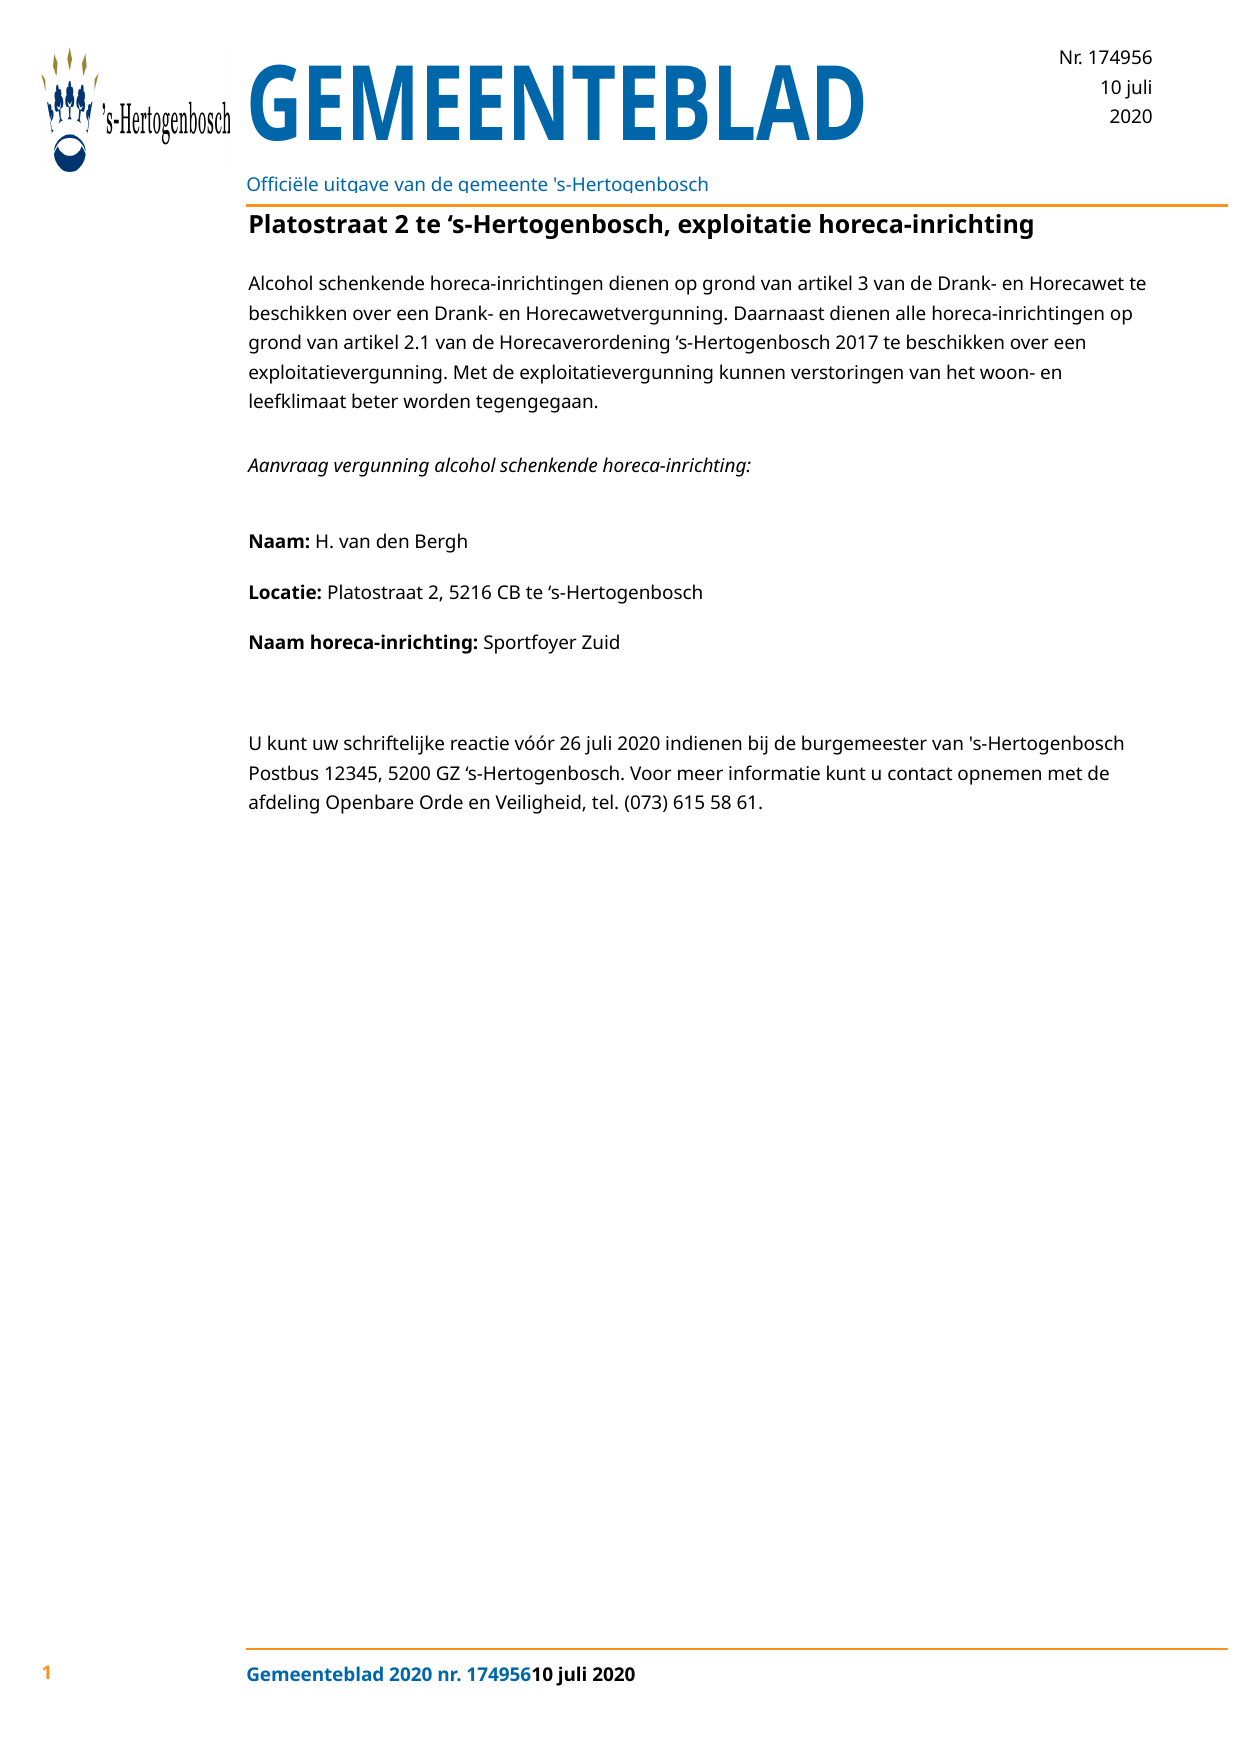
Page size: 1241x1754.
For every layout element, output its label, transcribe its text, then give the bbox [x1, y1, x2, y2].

text Alcohol schenkende horeca-inrichtingen dienen op grond van artikel 3 van de Drank- en Horecawet te beschikken over een Drank- en Horecawetvergunning. Daarnaast dienen alle horeca-inrichtingen op grond van artikel 2.1 van de Horecaverordening ’s-Hertogenbosch 2017 te beschikken over een exploitatievergunning. Met de exploitatievergunning kunnen verstoringen van het woon- en leefklimaat beter worden tegengegaan. [248, 270, 1152, 414]
text Naam: H. van den Bergh [248, 529, 1152, 554]
picture [41, 47, 231, 172]
text Aanvraag vergunning alcohol schenkende horeca-inrichting: [248, 453, 1152, 478]
text Platostraat 2 te ‘s-Hertogenbosch, exploitatie horeca-inrichting [248, 207, 1152, 241]
text Naam horeca-inrichting: Sportfoyer Zuid [248, 629, 1152, 655]
text U kunt uw schriftelijke reactie vóór 26 juli 2020 indienen bij de burgemeester van 's-Hertogenbosch Postbus 12345, 5200 GZ ‘s-Hertogenbosch. Voor meer informatie kunt u contact opnemen met de afdeling Openbare Orde en Veiligheid, tel. (073) 615 58 61. [248, 730, 1152, 815]
text Locatie: Platostraat 2, 5216 CB te ‘s-Hertogenbosch [248, 579, 1152, 605]
